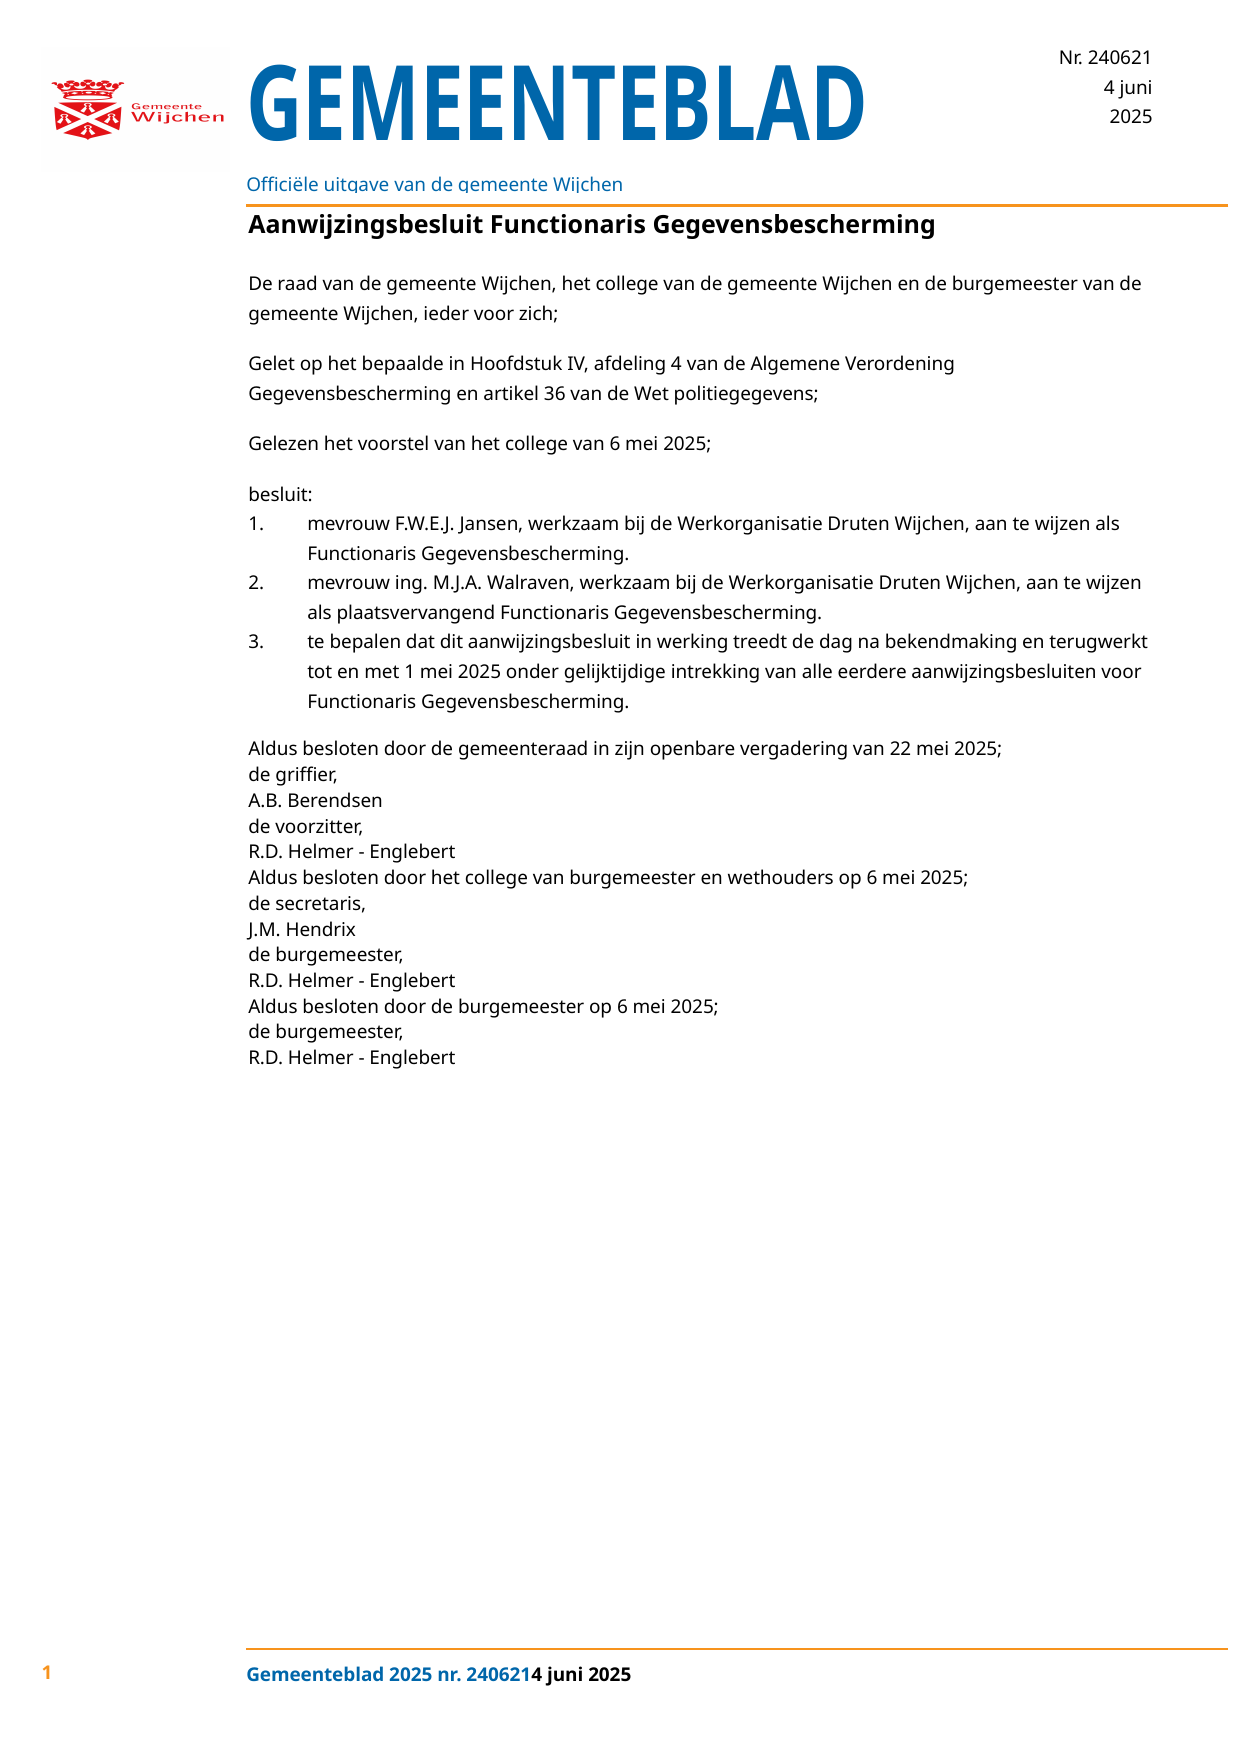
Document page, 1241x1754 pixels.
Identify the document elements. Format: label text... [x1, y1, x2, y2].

picture [41, 47, 231, 172]
text J.M. Hendrix [248, 916, 1152, 941]
text de griffier, [248, 761, 1152, 787]
text R.D. Helmer - Englebert [248, 838, 1152, 864]
text R.D. Helmer - Englebert [248, 967, 1152, 993]
list te bepalen dat dit aanwijzingsbesluit in werking treedt de dag na bekendmaking en terugwerkt tot en met 1 mei 2025 onder gelijktijdige intrekking van alle eerdere aanwijzingsbesluiten voor Functionaris Gegevensbescherming. [248, 629, 1152, 713]
text Gelet op het bepaalde in Hoofdstuk IV, afdeling 4 van de Algemene Verordening Gegevensbescherming en artikel 36 van de Wet politiegegevens; [248, 350, 1152, 406]
text de burgemeester, [248, 941, 1152, 967]
text De raad van de gemeente Wijchen, het college van de gemeente Wijchen en de burgemeester van de gemeente Wijchen, ieder voor zich; [248, 270, 1152, 326]
text Aldus besloten door het college van burgemeester en wethouders op 6 mei 2025; [248, 864, 1152, 890]
text de voorzitter, [248, 813, 1152, 838]
text R.D. Helmer - Englebert [248, 1044, 1152, 1070]
text Aldus besloten door de gemeenteraad in zijn openbare vergadering van 22 mei 2025; [248, 736, 1152, 761]
text A.B. Berendsen [248, 787, 1152, 813]
text Gelezen het voorstel van het college van 6 mei 2025; [248, 430, 1152, 456]
text besluit: [248, 481, 1152, 506]
text Aanwijzingsbesluit Functionaris Gegevensbescherming [248, 207, 1152, 241]
list mevrouw F.W.E.J. Jansen, werkzaam bij de Werkorganisatie Druten Wijchen, aan te wijzen als Functionaris Gegevensbescherming. [248, 510, 1152, 566]
text de secretaris, [248, 890, 1152, 916]
list mevrouw ing. M.J.A. Walraven, werkzaam bij de Werkorganisatie Druten Wijchen, aan te wijzen als plaatsvervangend Functionaris Gegevensbescherming. [248, 569, 1152, 625]
text de burgemeester, [248, 1019, 1152, 1044]
text Aldus besloten door de burgemeester op 6 mei 2025; [248, 993, 1152, 1019]
